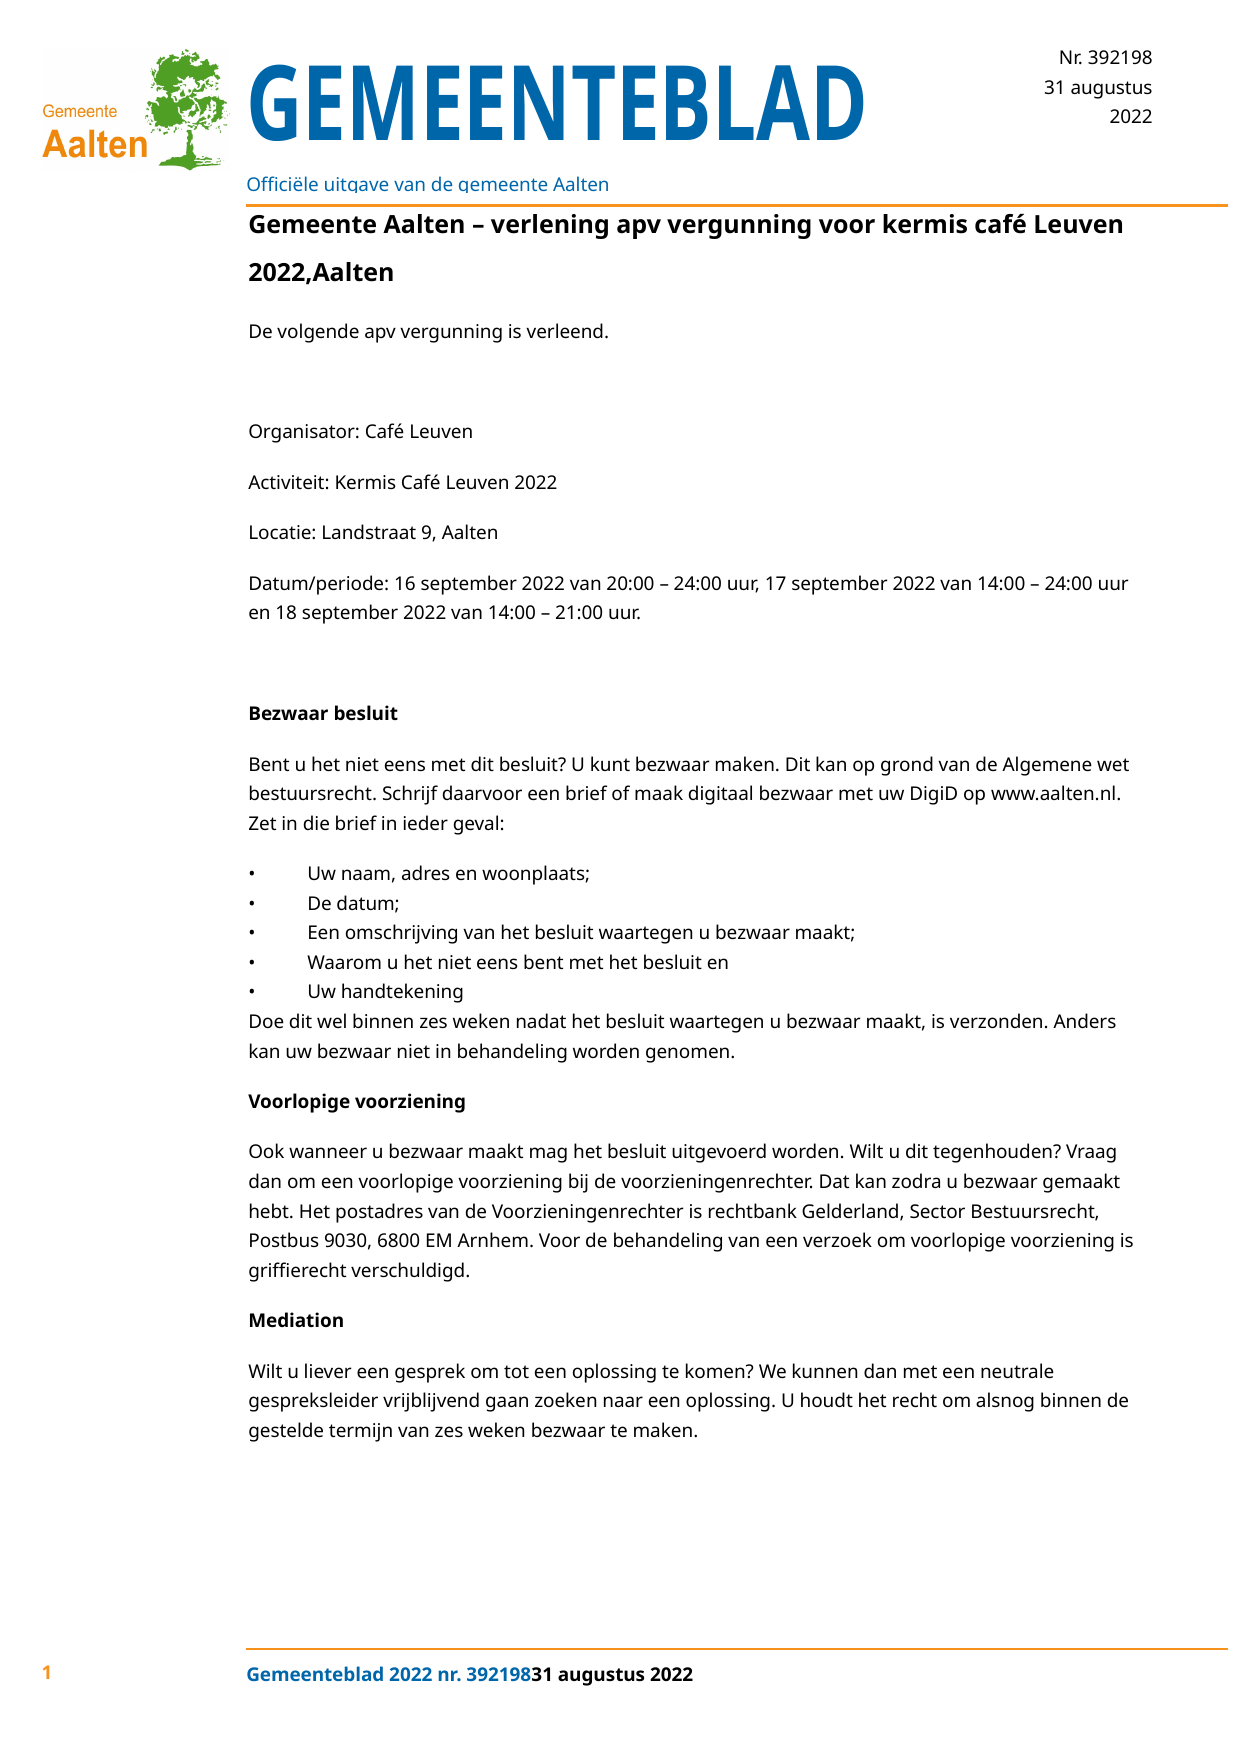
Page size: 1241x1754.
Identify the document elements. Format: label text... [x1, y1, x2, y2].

text Ook wanneer u bezwaar maakt mag het besluit uitgevoerd worden. Wilt u dit tegenhouden? Vraag dan om een voorlopige voorziening bij de voorzieningenrechter. Dat kan zodra u bezwaar gemaakt hebt. Het postadres van de Voorzieningenrechter is rechtbank Gelderland, Sector Bestuursrecht, Postbus 9030, 6800 EM Arnhem. Voor de behandeling van een verzoek om voorlopige voorziening is griffierecht verschuldigd. [248, 1139, 1152, 1283]
text Activiteit: Kermis Café Leuven 2022 [248, 469, 1152, 495]
picture [41, 47, 231, 172]
text Bent u het niet eens met dit besluit? U kunt bezwaar maken. Dit kan op grond van de Algemene wet bestuursrecht. Schrijf daarvoor een brief of maak digitaal bezwaar met uw DigiD op www.aalten.nl. Zet in die brief in ieder geval: [248, 751, 1152, 836]
text Locatie: Landstraat 9, Aalten [248, 519, 1152, 545]
list Waarom u het niet eens bent met het besluit en [248, 949, 1152, 975]
text Mediation [248, 1307, 1152, 1333]
text Datum/periode: 16 september 2022 van 20:00 – 24:00 uur, 17 september 2022 van 14:00 – 24:00 uur en 18 september 2022 van 14:00 – 21:00 uur. [248, 570, 1152, 625]
list De datum; [248, 890, 1152, 916]
list Uw naam, adres en woonplaats; [248, 860, 1152, 886]
list Een omschrijving van het besluit waartegen u bezwaar maakt; [248, 919, 1152, 945]
text Wilt u liever een gesprek om tot een oplossing te komen? We kunnen dan met een neutrale gespreksleider vrijblijvend gaan zoeken naar een oplossing. U houdt het recht om alsnog binnen de gestelde termijn van zes weken bezwaar te maken. [248, 1358, 1152, 1443]
text Voorlopige voorziening [248, 1088, 1152, 1114]
text Doe dit wel binnen zes weken nadat het besluit waartegen u bezwaar maakt, is verzonden. Anders kan uw bezwaar niet in behandeling worden genomen. [248, 1008, 1152, 1064]
list Uw handtekening [248, 979, 1152, 1004]
text Bezwaar besluit [248, 700, 1152, 726]
text Gemeente Aalten – verlening apv vergunning voor kermis café Leuven 2022,Aalten [248, 207, 1152, 288]
text Organisator: Café Leuven [248, 419, 1152, 444]
text De volgende apv vergunning is verleend. [248, 318, 1152, 344]
